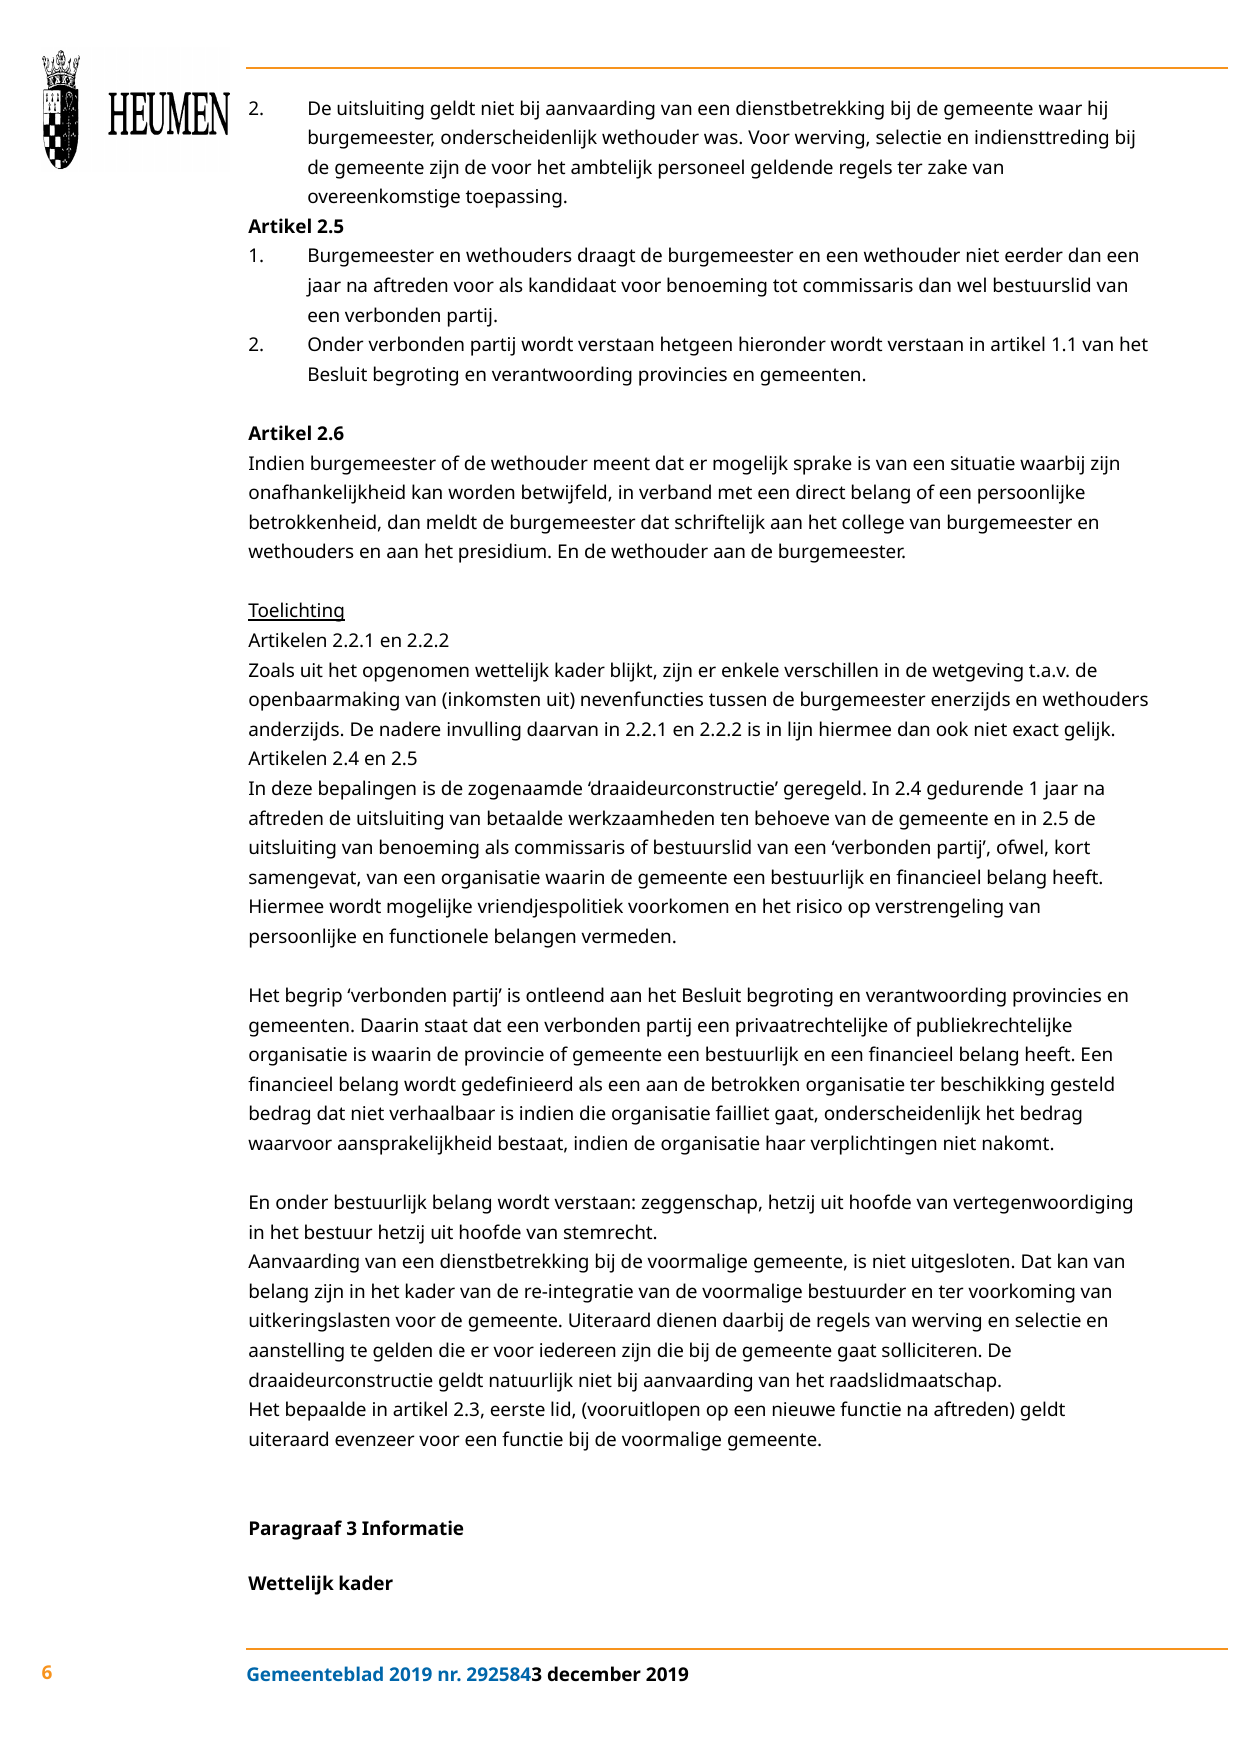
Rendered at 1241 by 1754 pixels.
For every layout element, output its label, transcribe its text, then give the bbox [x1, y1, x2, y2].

list Burgemeester en wethouders draagt de burgemeester en een wethouder niet eerder dan een jaar na aftreden voor als kandidaat voor benoeming tot commissaris dan wel bestuurslid van een verbonden partij. [248, 243, 1152, 328]
picture [41, 47, 231, 172]
text Aanvaarding van een dienstbetrekking bij de voormalige gemeente, is niet uitgesloten. Dat kan van belang zijn in het kader van de re-integratie van de voormalige bestuurder en ter voorkoming van uitkeringslasten voor de gemeente. Uiteraard dienen daarbij de regels van werving en selectie en aanstelling te gelden die er voor iedereen zijn die bij de gemeente gaat solliciteren. De draaideurconstructie geldt natuurlijk niet bij aanvaarding van het raadslidmaatschap. [248, 1248, 1152, 1393]
text In deze bepalingen is de zogenaamde ‘draaideurconstructie’ geregeld. In 2.4 gedurende 1 jaar na aftreden de uitsluiting van betaalde werkzaamheden ten behoeve van de gemeente en in 2.5 de uitsluiting van benoeming als commissaris of bestuurslid van een ‘verbonden partij’, ofwel, kort samengevat, van een organisatie waarin de gemeente een bestuurlijk en financieel belang heeft. Hiermee wordt mogelijke vriendjespolitiek voorkomen en het risico op verstrengeling van persoonlijke en functionele belangen vermeden. [248, 775, 1152, 949]
text En onder bestuurlijk belang wordt verstaan: zeggenschap, hetzij uit hoofde van vertegenwoordiging in het bestuur hetzij uit hoofde van stemrecht. [248, 1189, 1152, 1245]
text Wettelijk kader [248, 1570, 1152, 1596]
text Artikel 2.5 [248, 213, 1152, 239]
text Artikelen 2.2.1 en 2.2.2 [248, 627, 1152, 653]
text Zoals uit het opgenomen wettelijk kader blijkt, zijn er enkele verschillen in de wetgeving t.a.v. de openbaarmaking van (inkomsten uit) nevenfuncties tussen de burgemeester enerzijds en wethouders anderzijds. De nadere invulling daarvan in 2.2.1 en 2.2.2 is in lijn hiermee dan ook niet exact gelijk. [248, 657, 1152, 742]
text Paragraaf 3 Informatie [248, 1515, 1152, 1541]
text Het bepaalde in artikel 2.3, eerste lid, (vooruitlopen op een nieuwe functie na aftreden) geldt uiteraard evenzeer voor een functie bij de voormalige gemeente. [248, 1396, 1152, 1452]
text Indien burgemeester of de wethouder meent dat er mogelijk sprake is van een situatie waarbij zijn onafhankelijkheid kan worden betwijfeld, in verband met een direct belang of een persoonlijke betrokkenheid, dan meldt de burgemeester dat schriftelijk aan het college van burgemeester en wethouders en aan het presidium. En de wethouder aan de burgemeester. [248, 450, 1152, 564]
text Artikel 2.6 [248, 420, 1152, 446]
list Onder verbonden partij wordt verstaan hetgeen hieronder wordt verstaan in artikel 1.1 van het Besluit begroting en verantwoording provincies en gemeenten. [248, 331, 1152, 387]
list De uitsluiting geldt niet bij aanvaarding van een dienstbetrekking bij de gemeente waar hij burgemeester, onderscheidenlijk wethouder was. Voor werving, selectie en indiensttreding bij de gemeente zijn de voor het ambtelijk personeel geldende regels ter zake van overeenkomstige toepassing. [248, 95, 1152, 209]
text Artikelen 2.4 en 2.5 [248, 746, 1152, 771]
text Het begrip ‘verbonden partij’ is ontleend aan het Besluit begroting en verantwoording provincies en gemeenten. Daarin staat dat een verbonden partij een privaatrechtelijke of publiekrechtelijke organisatie is waarin de provincie of gemeente een bestuurlijk en een financieel belang heeft. Een financieel belang wordt gedefinieerd als een aan de betrokken organisatie ter beschikking gesteld bedrag dat niet verhaalbaar is indien die organisatie failliet gaat, onderscheidenlijk het bedrag waarvoor aansprakelijkheid bestaat, indien de organisatie haar verplichtingen niet nakomt. [248, 982, 1152, 1156]
text Toelichting [248, 598, 1152, 623]
